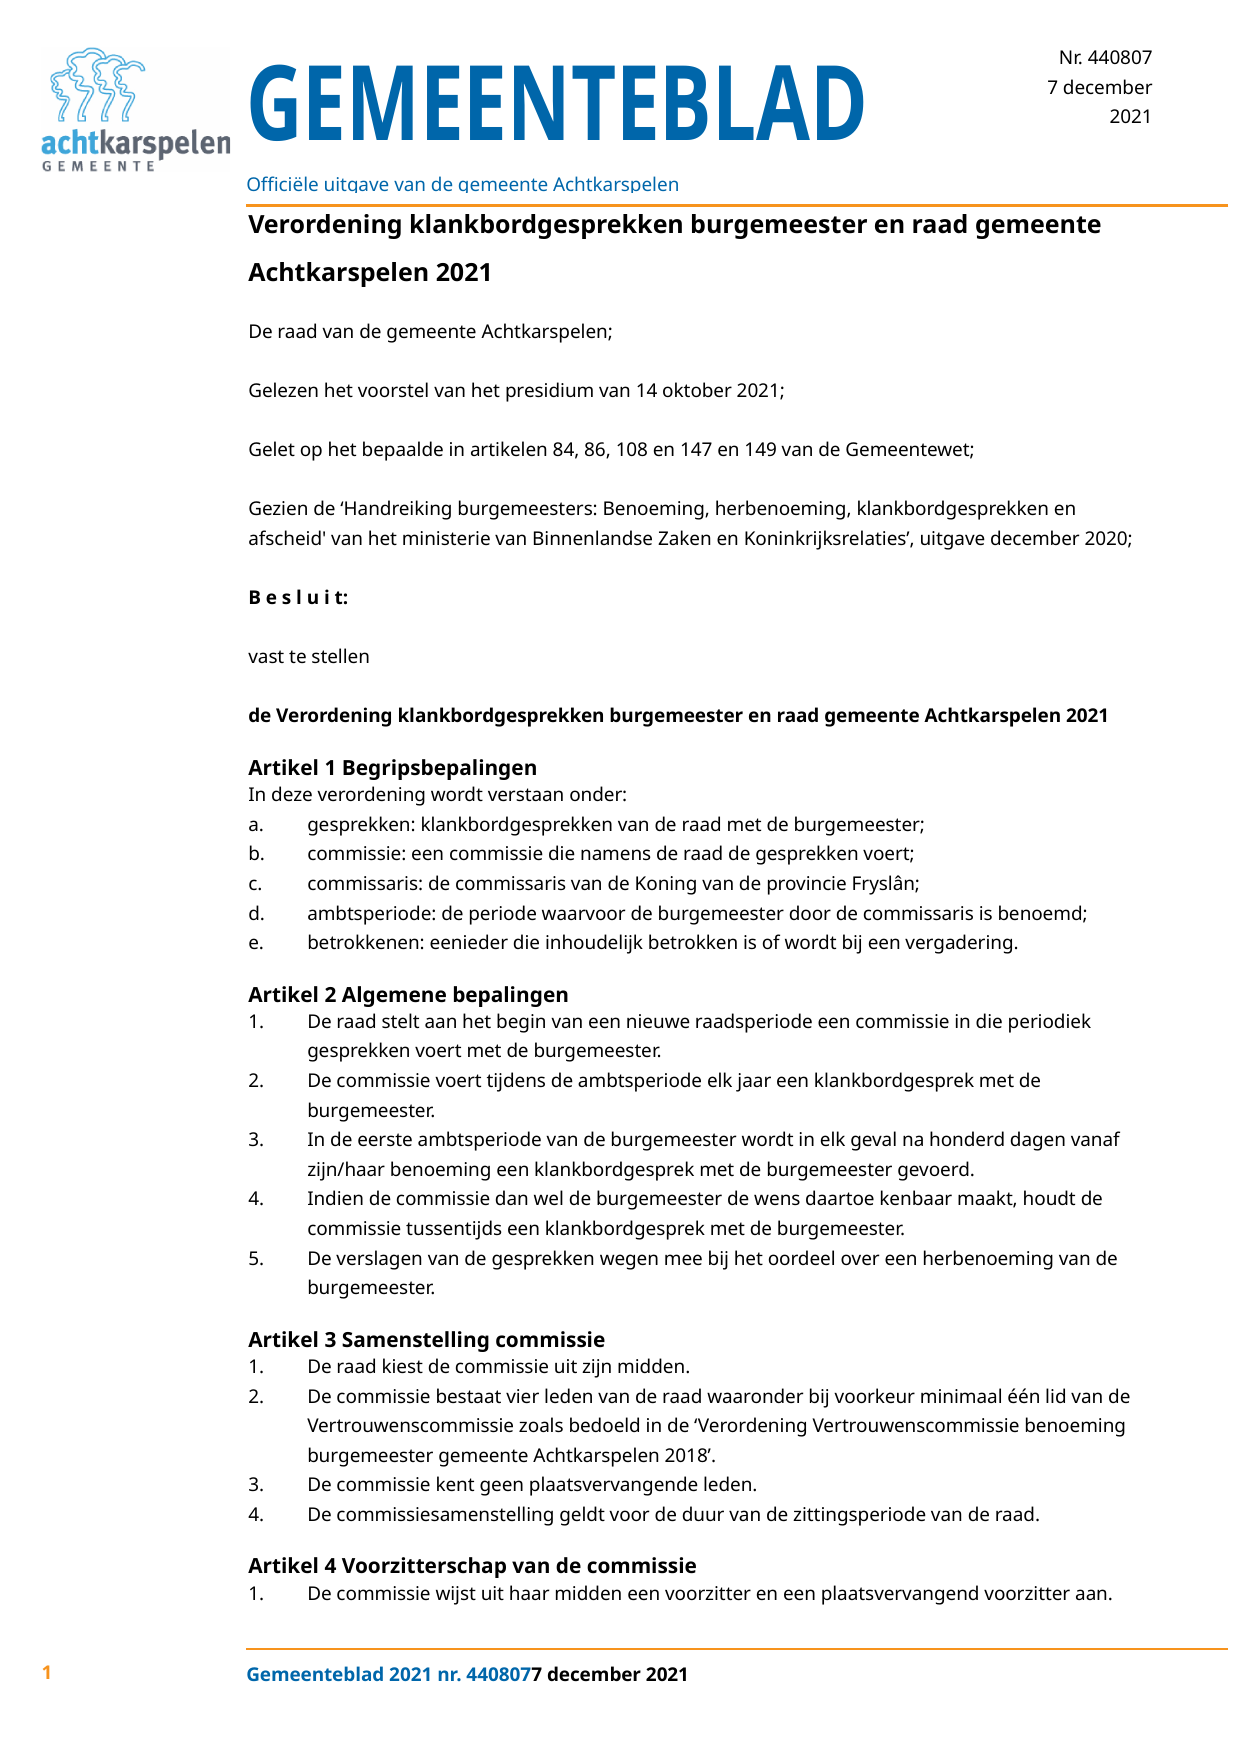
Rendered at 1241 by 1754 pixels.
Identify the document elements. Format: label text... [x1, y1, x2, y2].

text Gelezen het voorstel van het presidium van 14 oktober 2021; [248, 377, 1152, 403]
text Artikel 4 Voorzitterschap van de commissie [248, 1552, 1152, 1580]
text Artikel 2 Algemene bepalingen [248, 980, 1152, 1008]
text Verordening klankbordgesprekken burgemeester en raad gemeente Achtkarspelen 2021 [248, 207, 1152, 288]
text Artikel 1 Begripsbepalingen [248, 753, 1152, 781]
list De raad stelt aan het begin van een nieuwe raadsperiode een commissie in die periodiek gesprekken voert met de burgemeester. [248, 1008, 1152, 1063]
list commissie: een commissie die namens de raad de gesprekken voert; [248, 841, 1152, 866]
list betrokkenen: eenieder die inhoudelijk betrokken is of wordt bij een vergadering. [248, 929, 1152, 955]
list De commissie wijst uit haar midden een voorzitter en een plaatsvervangend voorzitter aan. [248, 1580, 1152, 1606]
text In deze verordening wordt verstaan onder: [248, 781, 1152, 807]
list gesprekken: klankbordgesprekken van de raad met de burgemeester; [248, 811, 1152, 837]
list ambtsperiode: de periode waarvoor de burgemeester door de commissaris is benoemd; [248, 900, 1152, 925]
list De commissie bestaat vier leden van de raad waaronder bij voorkeur minimaal één lid van de Vertrouwenscommissie zoals bedoeld in de ‘Verordening Vertrouwenscommissie benoeming burgemeester gemeente Achtkarspelen 2018’. [248, 1383, 1152, 1468]
text Gezien de ‘Handreiking burgemeesters: Benoeming, herbenoeming, klankbordgesprekken en afscheid' van het ministerie van Binnenlandse Zaken en Koninkrijksrelaties’, uitgave december 2020; [248, 495, 1152, 551]
picture [41, 47, 231, 172]
list In de eerste ambtsperiode van de burgemeester wordt in elk geval na honderd dagen vanaf zijn/haar benoeming een klankbordgesprek met de burgemeester gevoerd. [248, 1126, 1152, 1182]
text Gelet op het bepaalde in artikelen 84, 86, 108 en 147 en 149 van de Gemeentewet; [248, 436, 1152, 462]
list De raad kiest de commissie uit zijn midden. [248, 1353, 1152, 1379]
text B e s l u i t: [248, 584, 1152, 610]
list De commissie voert tijdens de ambtsperiode elk jaar een klankbordgesprek met de burgemeester. [248, 1067, 1152, 1123]
list De commissiesamenstelling geldt voor de duur van de zittingsperiode van de raad. [248, 1501, 1152, 1527]
text de Verordening klankbordgesprekken burgemeester en raad gemeente Achtkarspelen 2021 [248, 702, 1152, 728]
list commissaris: de commissaris van de Koning van de provincie Fryslân; [248, 870, 1152, 896]
list De verslagen van de gesprekken wegen mee bij het oordeel over een herbenoeming van de burgemeester. [248, 1245, 1152, 1300]
text De raad van de gemeente Achtkarspelen; [248, 318, 1152, 344]
list Indien de commissie dan wel de burgemeester de wens daartoe kenbaar maakt, houdt de commissie tussentijds een klankbordgesprek met de burgemeester. [248, 1186, 1152, 1241]
text vast te stellen [248, 643, 1152, 669]
list De commissie kent geen plaatsvervangende leden. [248, 1472, 1152, 1497]
text Artikel 3 Samenstelling commissie [248, 1325, 1152, 1353]
